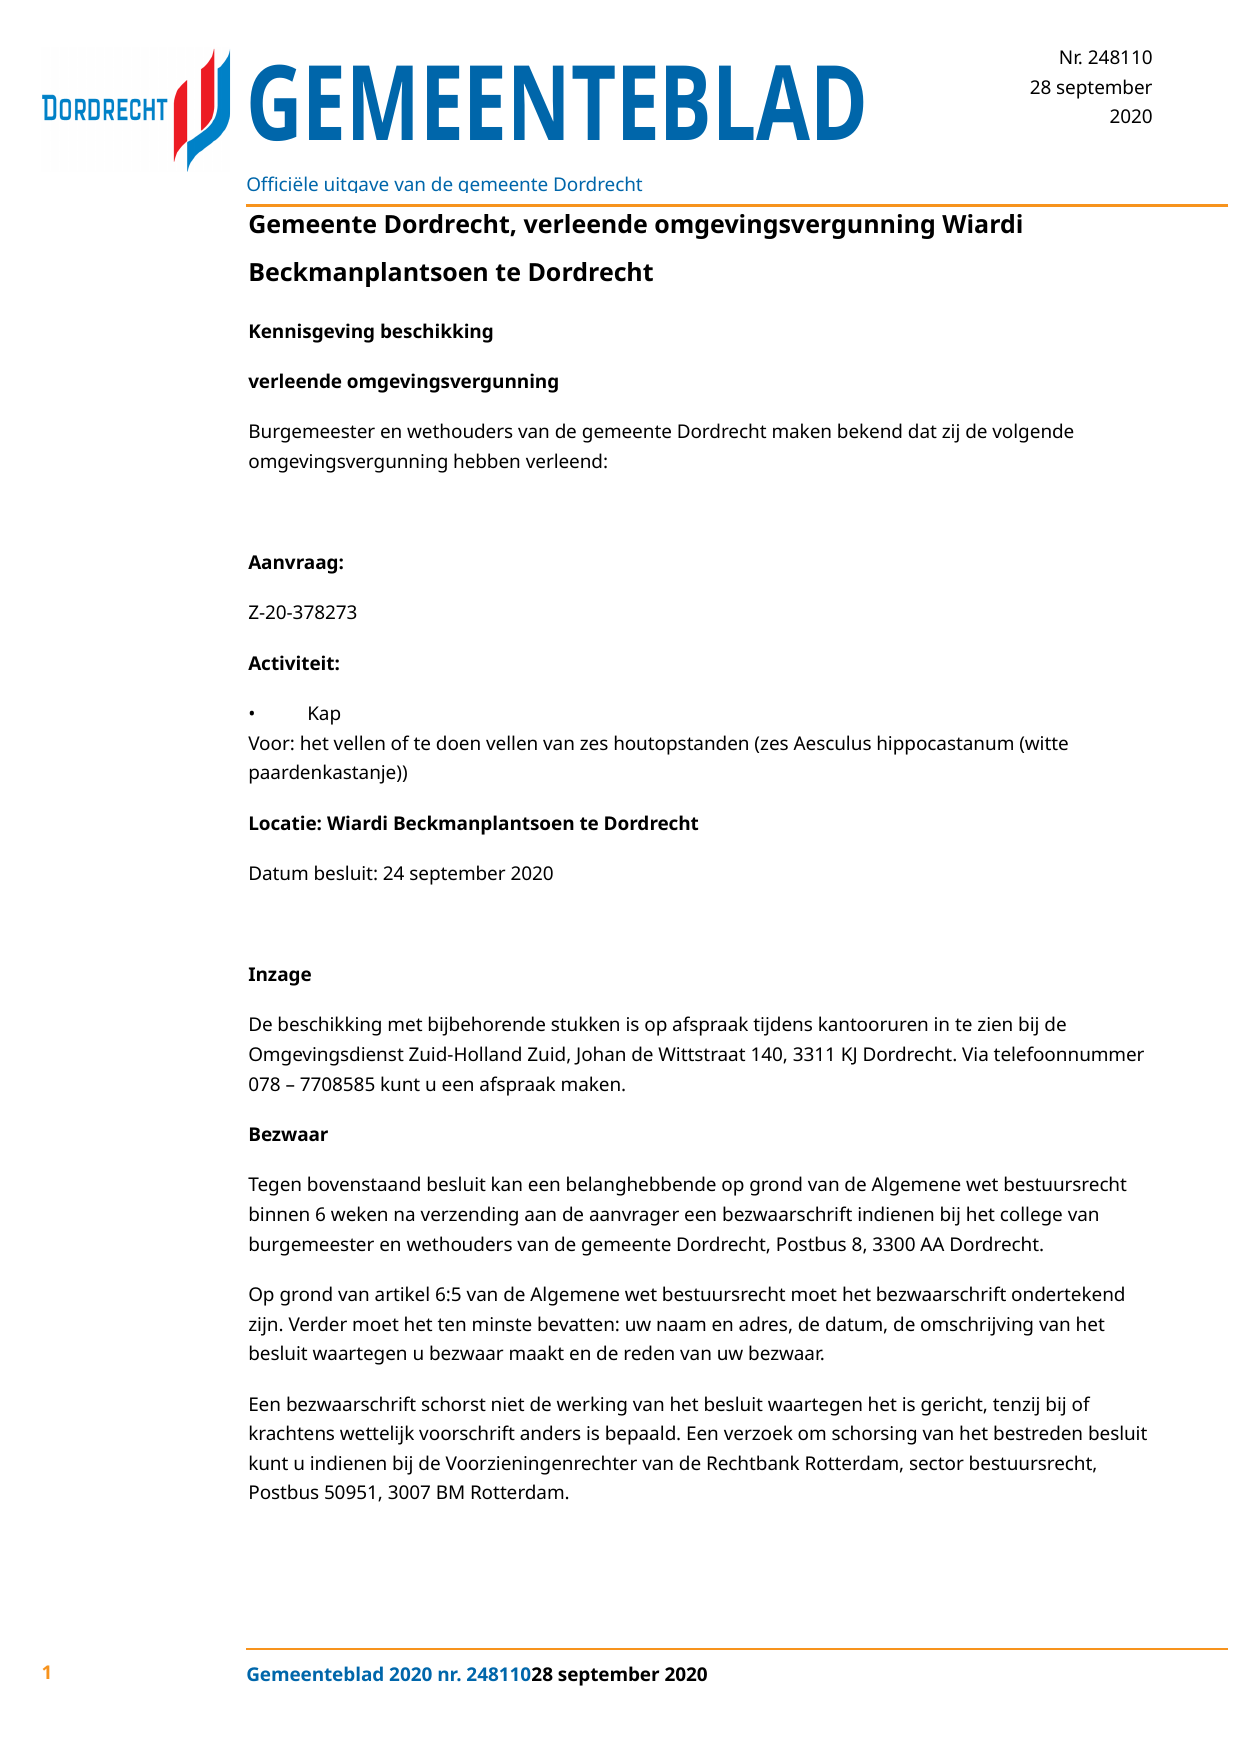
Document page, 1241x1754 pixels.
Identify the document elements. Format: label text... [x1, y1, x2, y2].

text Voor: het vellen of te doen vellen van zes houtopstanden (zes Aesculus hippocastanum (witte paardenkastanje)) [248, 730, 1152, 785]
text Locatie: Wiardi Beckmanplantsoen te Dordrecht [248, 810, 1152, 836]
text Op grond van artikel 6:5 van de Algemene wet bestuursrecht moet het bezwaarschrift ondertekend zijn. Verder moet het ten minste bevatten: uw naam en adres, de datum, de omschrijving van het besluit waartegen u bezwaar maakt en de reden van uw bezwaar. [248, 1281, 1152, 1366]
text Kennisgeving beschikking [248, 318, 1152, 344]
text Activiteit: [248, 650, 1152, 676]
text Bezwaar [248, 1121, 1152, 1147]
text De beschikking met bijbehorende stukken is op afspraak tijdens kantooruren in te zien bij de Omgevingsdienst Zuid-Holland Zuid, Johan de Wittstraat 140, 3311 KJ Dordrecht. Via telefoonnummer 078 – 7708585 kunt u een afspraak maken. [248, 1012, 1152, 1097]
list Kap [248, 700, 1152, 726]
text verleende omgevingsvergunning [248, 368, 1152, 394]
text Aanvraag: [248, 549, 1152, 575]
text Inzage [248, 961, 1152, 987]
text Datum besluit: 24 september 2020 [248, 860, 1152, 886]
text Burgemeester en wethouders van de gemeente Dordrecht maken bekend dat zij de volgende omgevingsvergunning hebben verleend: [248, 419, 1152, 474]
text Gemeente Dordrecht, verleende omgevingsvergunning Wiardi Beckmanplantsoen te Dordrecht [248, 207, 1152, 288]
picture [41, 47, 231, 172]
text Tegen bovenstaand besluit kan een belanghebbende op grond van de Algemene wet bestuursrecht binnen 6 weken na verzending aan de aanvrager een bezwaarschrift indienen bij het college van burgemeester en wethouders van de gemeente Dordrecht, Postbus 8, 3300 AA Dordrecht. [248, 1172, 1152, 1257]
text Een bezwaarschrift schorst niet de werking van het besluit waartegen het is gericht, tenzij bij of krachtens wettelijk voorschrift anders is bepaald. Een verzoek om schorsing van het bestreden besluit kunt u indienen bij de Voorzieningenrechter van de Rechtbank Rotterdam, sector bestuursrecht, Postbus 50951, 3007 BM Rotterdam. [248, 1391, 1152, 1505]
text Z-20-378273 [248, 599, 1152, 625]
